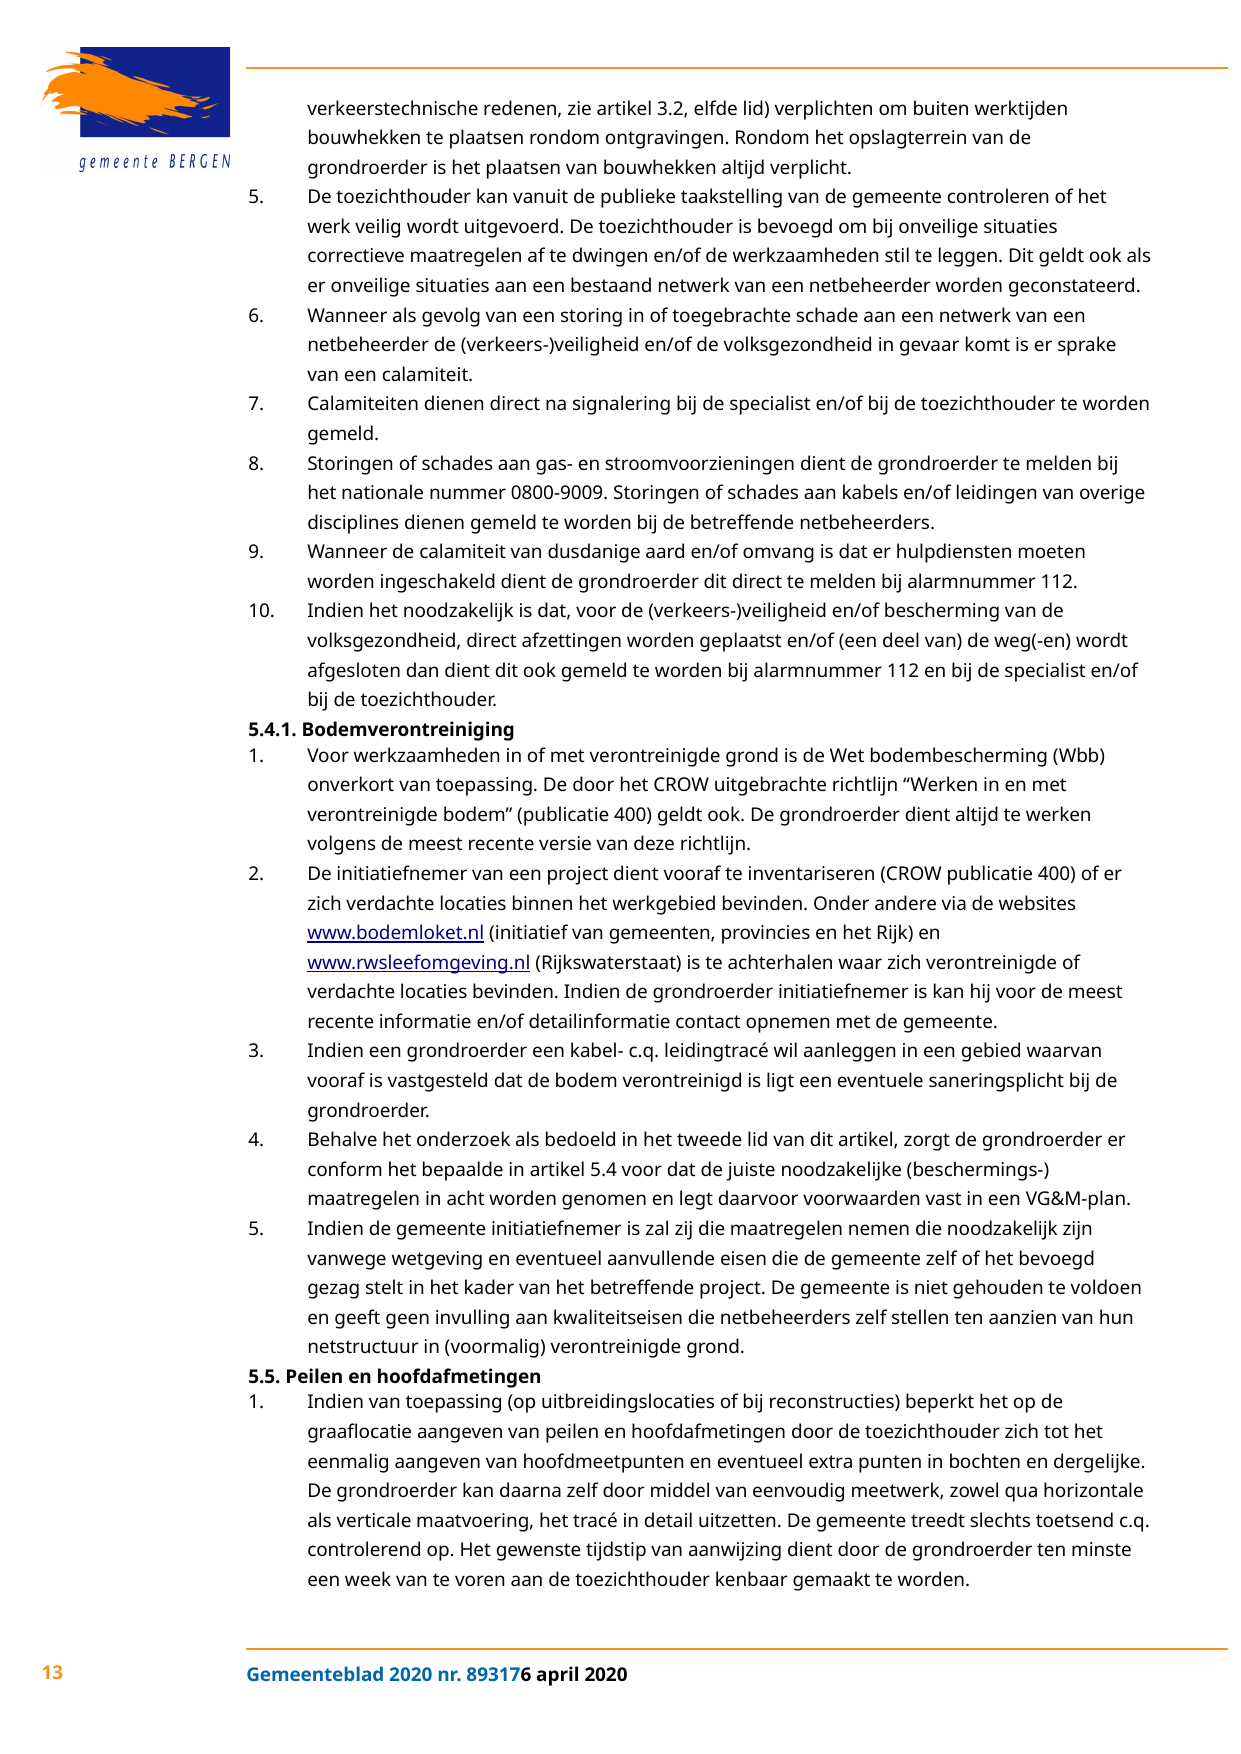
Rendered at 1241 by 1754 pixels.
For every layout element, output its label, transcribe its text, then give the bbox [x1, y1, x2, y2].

list De toezichthouder kan vanuit de publieke taakstelling van de gemeente controleren of het werk veilig wordt uitgevoerd. De toezichthouder is bevoegd om bij onveilige situaties correctieve maatregelen af te dwingen en/of de werkzaamheden stil te leggen. Dit geldt ook als er onveilige situaties aan een bestaand netwerk van een netbeheerder worden geconstateerd. [248, 183, 1152, 298]
list Wanneer als gevolg van een storing in of toegebrachte schade aan een netwerk van een netbeheerder de (verkeers-)veiligheid en/of de volksgezondheid in gevaar komt is er sprake van een calamiteit. [248, 302, 1152, 387]
text 5.5. Peilen en hoofdafmetingen [248, 1363, 1152, 1389]
list De initiatiefnemer van een project dient vooraf te inventariseren (CROW publicatie 400) of er zich verdachte locaties binnen het werkgebied bevinden. Onder andere via de websites www.bodemloket.nl (initiatief van gemeenten, provincies en het Rijk) en www.rwsleefomgeving.nl (Rijkswaterstaat) is te achterhalen waar zich verontreinigde of verdachte locaties bevinden. Indien de grondroerder initiatiefnemer is kan hij voor de meest recente informatie en/of detailinformatie contact opnemen met de gemeente. [248, 860, 1152, 1034]
list Calamiteiten dienen direct na signalering bij de specialist en/of bij de toezichthouder te worden gemeld. [248, 391, 1152, 446]
list Wanneer de calamiteit van dusdanige aard en/of omvang is dat er hulpdiensten moeten worden ingeschakeld dient de grondroerder dit direct te melden bij alarmnummer 112. [248, 538, 1152, 594]
picture [41, 47, 231, 172]
list Indien een grondroerder een kabel- c.q. leidingtracé wil aanleggen in een gebied waarvan vooraf is vastgesteld dat de bodem verontreinigd is ligt een eventuele saneringsplicht bij de grondroerder. [248, 1038, 1152, 1122]
list verkeerstechnische redenen, zie artikel 3.2, elfde lid) verplichten om buiten werktijden bouwhekken te plaatsen rondom ontgravingen. Rondom het opslagterrein van de grondroerder is het plaatsen van bouwhekken altijd verplicht. [248, 95, 1152, 180]
list Indien de gemeente initiatiefnemer is zal zij die maatregelen nemen die noodzakelijk zijn vanwege wetgeving en eventueel aanvullende eisen die de gemeente zelf of het bevoegd gezag stelt in het kader van het betreffende project. De gemeente is niet gehouden te voldoen en geeft geen invulling aan kwaliteitseisen die netbeheerders zelf stellen ten aanzien van hun netstructuur in (voormalig) verontreinigde grond. [248, 1215, 1152, 1359]
list Indien het noodzakelijk is dat, voor de (verkeers-)veiligheid en/of bescherming van de volksgezondheid, direct afzettingen worden geplaatst en/of (een deel van) de weg(-en) wordt afgesloten dan dient dit ook gemeld te worden bij alarmnummer 112 en bij de specialist en/of bij de toezichthouder. [248, 598, 1152, 712]
list Indien van toepassing (op uitbreidingslocaties of bij reconstructies) beperkt het op de graaflocatie aangeven van peilen en hoofdafmetingen door de toezichthouder zich tot het eenmalig aangeven van hoofdmeetpunten en eventueel extra punten in bochten en dergelijke. De grondroerder kan daarna zelf door middel van eenvoudig meetwerk, zowel qua horizontale als verticale maatvoering, het tracé in detail uitzetten. De gemeente treedt slechts toetsend c.q. controlerend op. Het gewenste tijdstip van aanwijzing dient door de grondroerder ten minste een week van te voren aan de toezichthouder kenbaar gemaakt te worden. [248, 1389, 1152, 1592]
list Voor werkzaamheden in of met verontreinigde grond is de Wet bodembescherming (Wbb) onverkort van toepassing. De door het CROW uitgebrachte richtlijn “Werken in en met verontreinigde bodem” (publicatie 400) geldt ook. De grondroerder dient altijd te werken volgens de meest recente versie van deze richtlijn. [248, 742, 1152, 856]
list Storingen of schades aan gas- en stroomvoorzieningen dient de grondroerder te melden bij het nationale nummer 0800-9009. Storingen of schades aan kabels en/of leidingen van overige disciplines dienen gemeld te worden bij de betreffende netbeheerders. [248, 450, 1152, 535]
text 5.4.1. Bodemverontreiniging [248, 716, 1152, 742]
list Behalve het onderzoek als bedoeld in het tweede lid van dit artikel, zorgt de grondroerder er conform het bepaalde in artikel 5.4 voor dat de juiste noodzakelijke (beschermings-) maatregelen in acht worden genomen en legt daarvoor voorwaarden vast in een VG&M-plan. [248, 1126, 1152, 1211]
